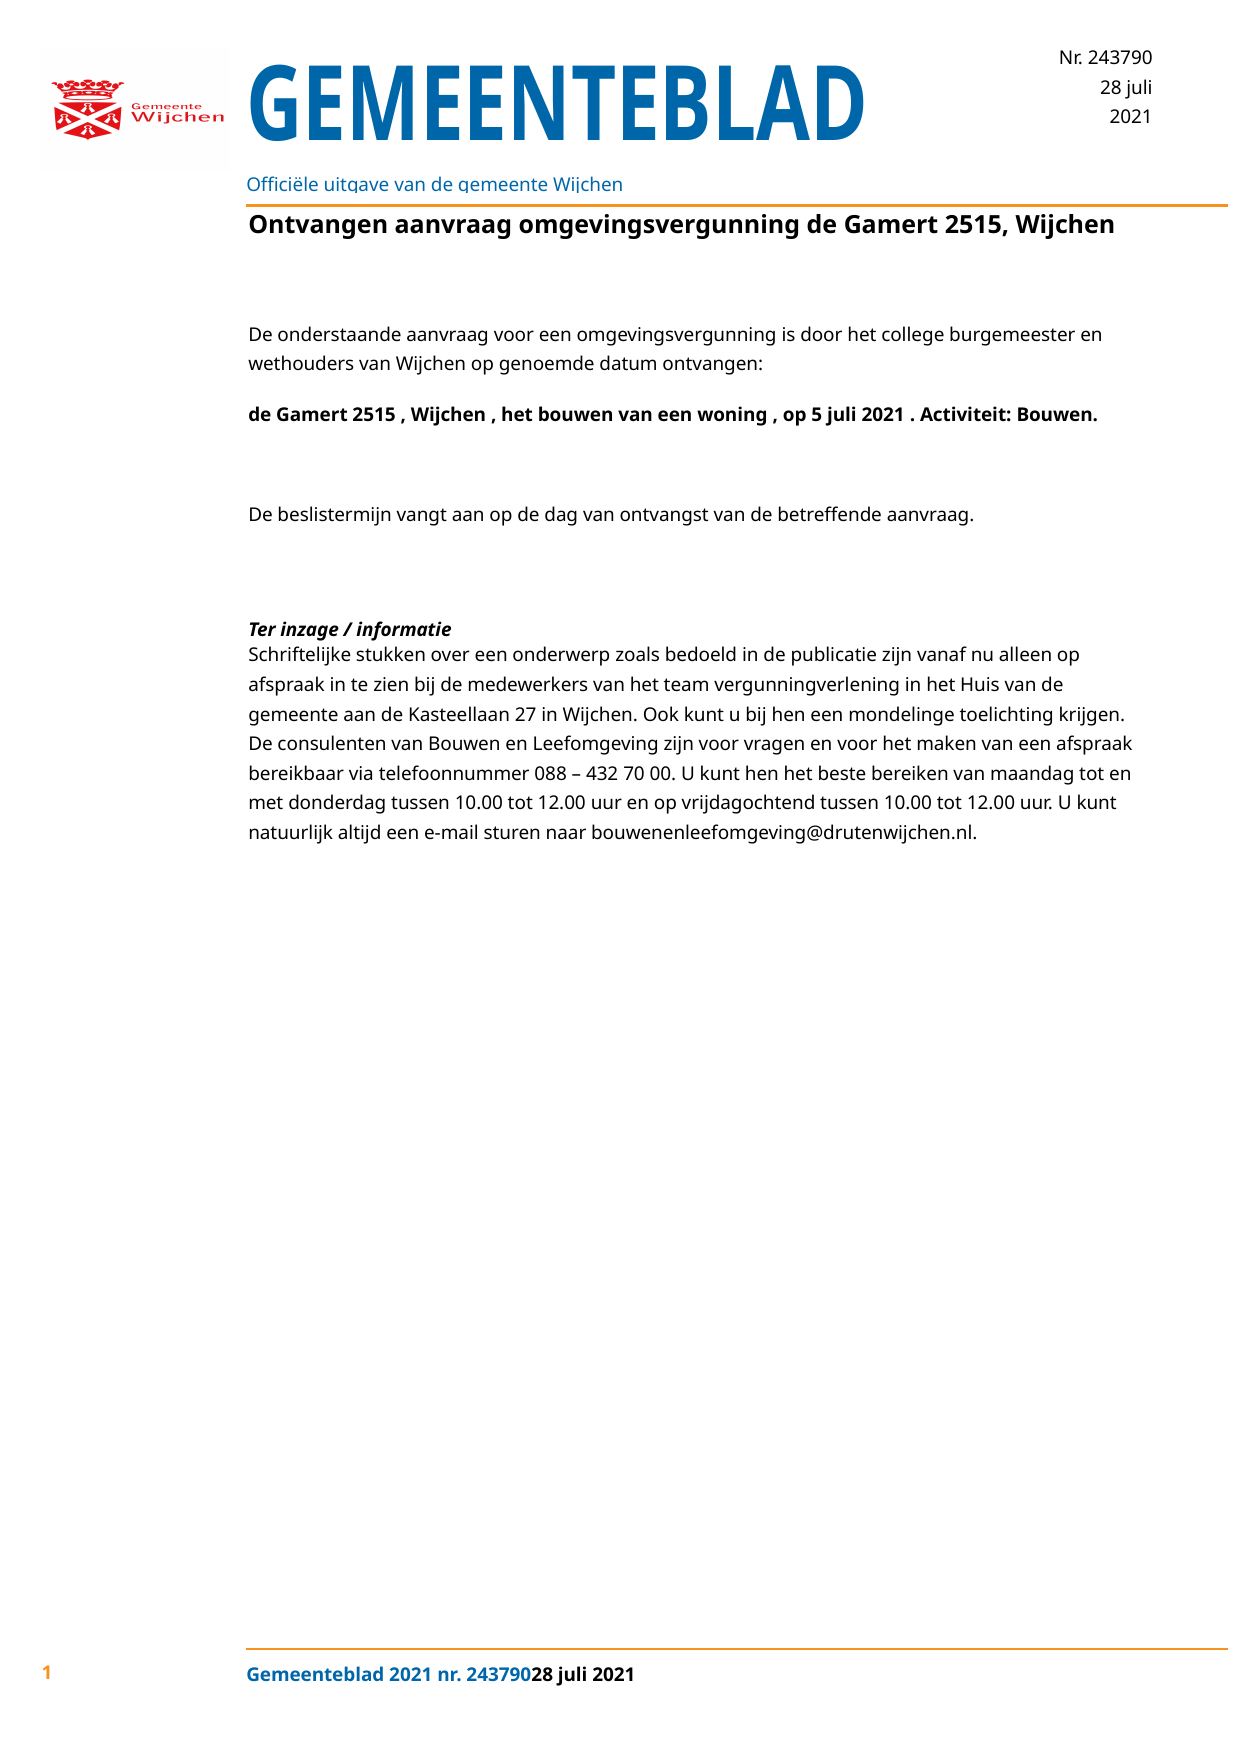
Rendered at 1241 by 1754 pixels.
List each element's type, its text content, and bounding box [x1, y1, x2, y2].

text de Gamert 2515 , Wijchen , het bouwen van een woning , op 5 juli 2021 . Activiteit: Bouwen. [248, 401, 1152, 426]
text De beslistermijn vangt aan op de dag van ontvangst van de betreffende aanvraag. [248, 502, 1152, 527]
picture [41, 47, 231, 172]
text Ter inzage / informatie [248, 616, 1152, 642]
text De onderstaande aanvraag voor een omgevingsvergunning is door het college burgemeester en wethouders van Wijchen op genoemde datum ontvangen: [248, 321, 1152, 376]
text Ontvangen aanvraag omgevingsvergunning de Gamert 2515, Wijchen [248, 207, 1152, 241]
text Schriftelijke stukken over een onderwerp zoals bedoeld in de publicatie zijn vanaf nu alleen op afspraak in te zien bij de medewerkers van het team vergunningverlening in het Huis van de gemeente aan de Kasteellaan 27 in Wijchen. Ook kunt u bij hen een mondelinge toelichting krijgen. De consulenten van Bouwen en Leefomgeving zijn voor vragen en voor het maken van een afspraak bereikbaar via telefoonnummer 088 – 432 70 00. U kunt hen het beste bereiken van maandag tot en met donderdag tussen 10.00 tot 12.00 uur en op vrijdagochtend tussen 10.00 tot 12.00 uur. U kunt natuurlijk altijd een e-mail sturen naar bouwenenleefomgeving@drutenwijchen.nl. [248, 642, 1152, 845]
